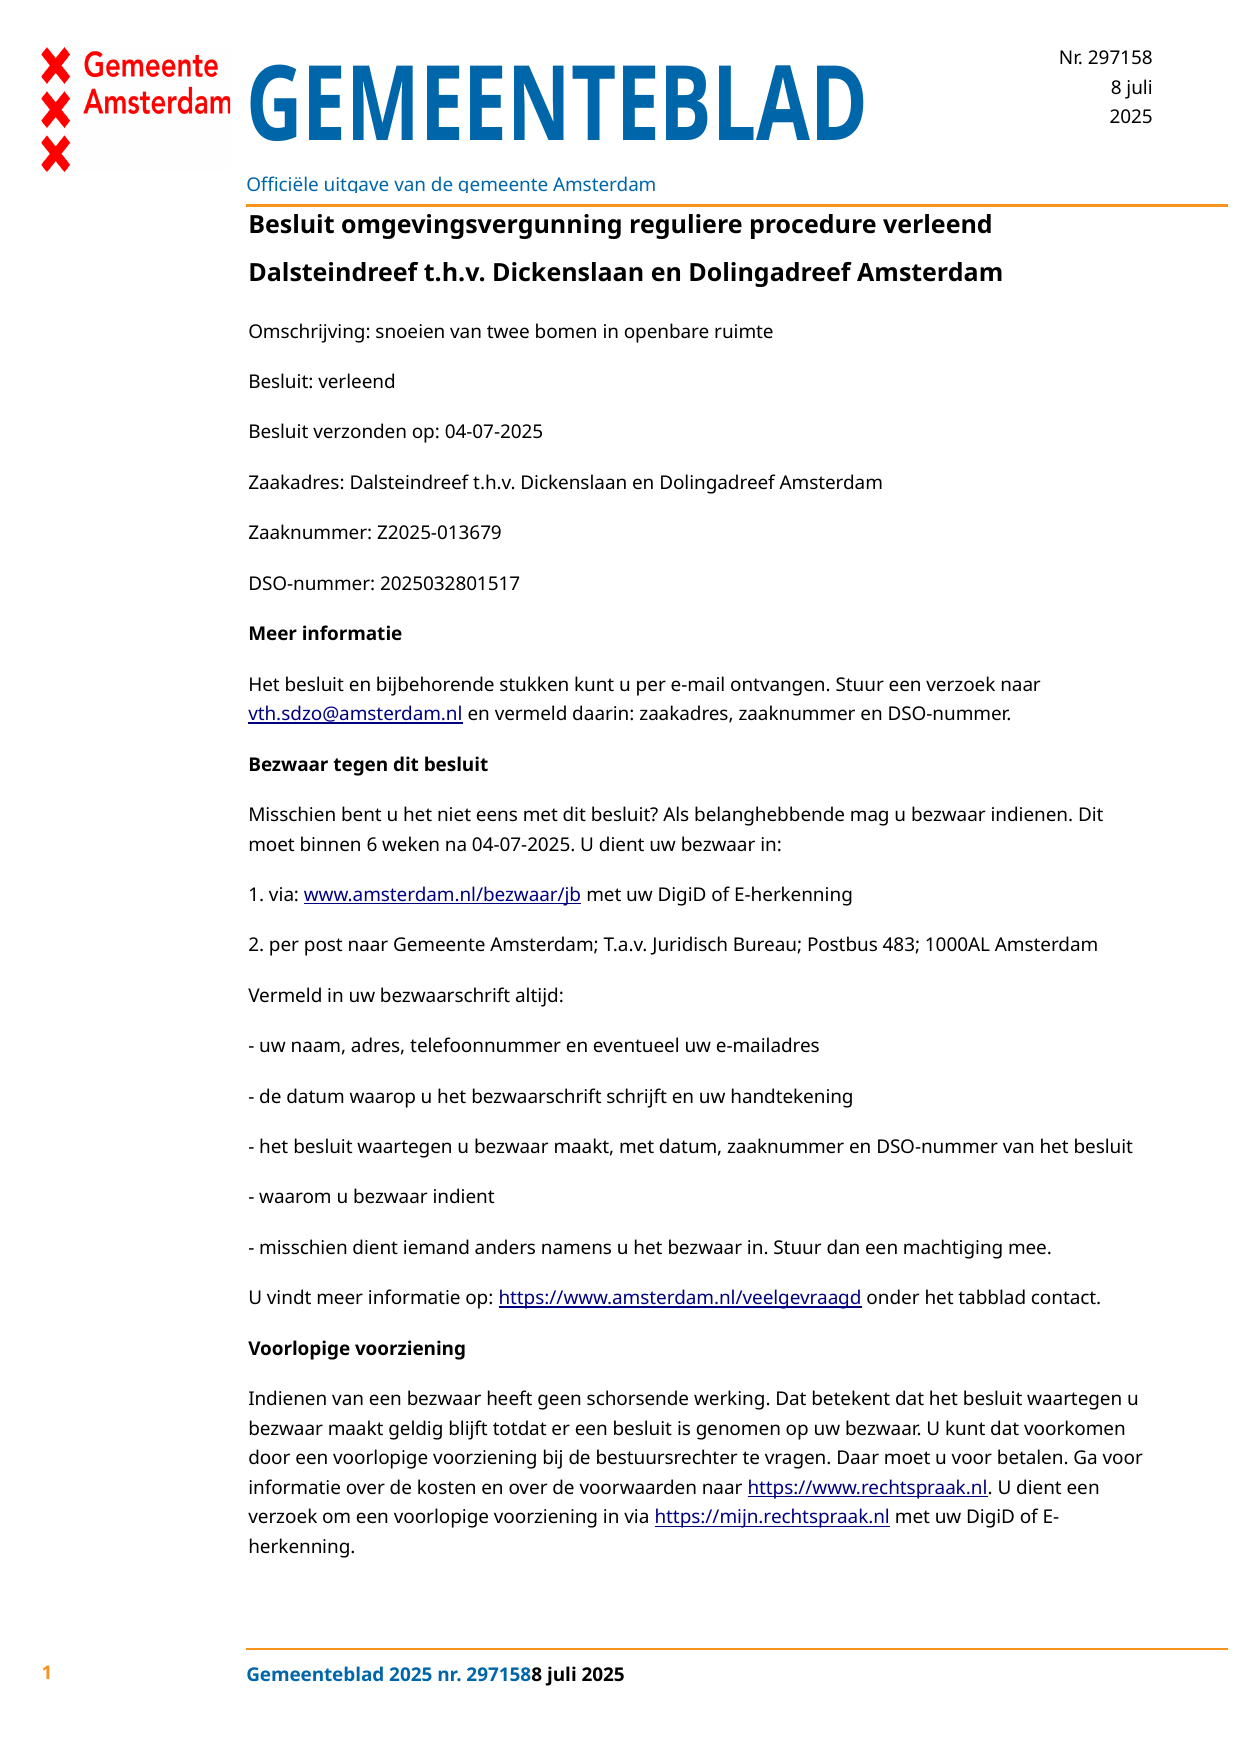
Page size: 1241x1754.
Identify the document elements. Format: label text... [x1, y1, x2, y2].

text - misschien dient iemand anders namens u het bezwaar in. Stuur dan een machtiging mee. [248, 1234, 1152, 1260]
text U vindt meer informatie op: https://www.amsterdam.nl/veelgevraagd onder het tabblad contact. [248, 1284, 1152, 1310]
text Zaaknummer: Z2025-013679 [248, 519, 1152, 545]
text 2. per post naar Gemeente Amsterdam; T.a.v. Juridisch Bureau; Postbus 483; 1000AL Amsterdam [248, 932, 1152, 957]
text Bezwaar tegen dit besluit [248, 751, 1152, 777]
text Besluit verzonden op: 04-07-2025 [248, 419, 1152, 444]
text Vermeld in uw bezwaarschrift altijd: [248, 982, 1152, 1008]
text Voorlopige voorziening [248, 1335, 1152, 1361]
text DSO-nummer: 2025032801517 [248, 570, 1152, 596]
text Zaakadres: Dalsteindreef t.h.v. Dickenslaan en Dolingadreef Amsterdam [248, 469, 1152, 495]
text - de datum waarop u het bezwaarschrift schrijft en uw handtekening [248, 1083, 1152, 1109]
text Het besluit en bijbehorende stukken kunt u per e-mail ontvangen. Stuur een verzoek naar vth.sdzo@amsterdam.nl en vermeld daarin: zaakadres, zaaknummer en DSO-nummer. [248, 671, 1152, 726]
text Besluit omgevingsvergunning reguliere procedure verleend Dalsteindreef t.h.v. Dickenslaan en Dolingadreef Amsterdam [248, 207, 1152, 288]
text 1. via: www.amsterdam.nl/bezwaar/jb met uw DigiD of E-herkenning [248, 881, 1152, 907]
text - het besluit waartegen u bezwaar maakt, met datum, zaaknummer en DSO-nummer van het besluit [248, 1133, 1152, 1159]
text Meer informatie [248, 620, 1152, 646]
text Indienen van een bezwaar heeft geen schorsende werking. Dat betekent dat het besluit waartegen u bezwaar maakt geldig blijft totdat er een besluit is genomen op uw bezwaar. U kunt dat voorkomen door een voorlopige voorziening bij de bestuursrechter te vragen. Daar moet u voor betalen. Ga voor informatie over de kosten en over de voorwaarden naar https://www.rechtspraak.nl. U dient een verzoek om een voorlopige voorziening in via https://mijn.rechtspraak.nl met uw DigiD of E-herkenning. [248, 1385, 1152, 1559]
picture [41, 47, 231, 172]
text Besluit: verleend [248, 368, 1152, 394]
text Misschien bent u het niet eens met dit besluit? Als belanghebbende mag u bezwaar indienen. Dit moet binnen 6 weken na 04-07-2025. U dient uw bezwaar in: [248, 801, 1152, 857]
text - uw naam, adres, telefoonnummer en eventueel uw e-mailadres [248, 1032, 1152, 1058]
text - waarom u bezwaar indient [248, 1184, 1152, 1209]
text Omschrijving: snoeien van twee bomen in openbare ruimte [248, 318, 1152, 344]
